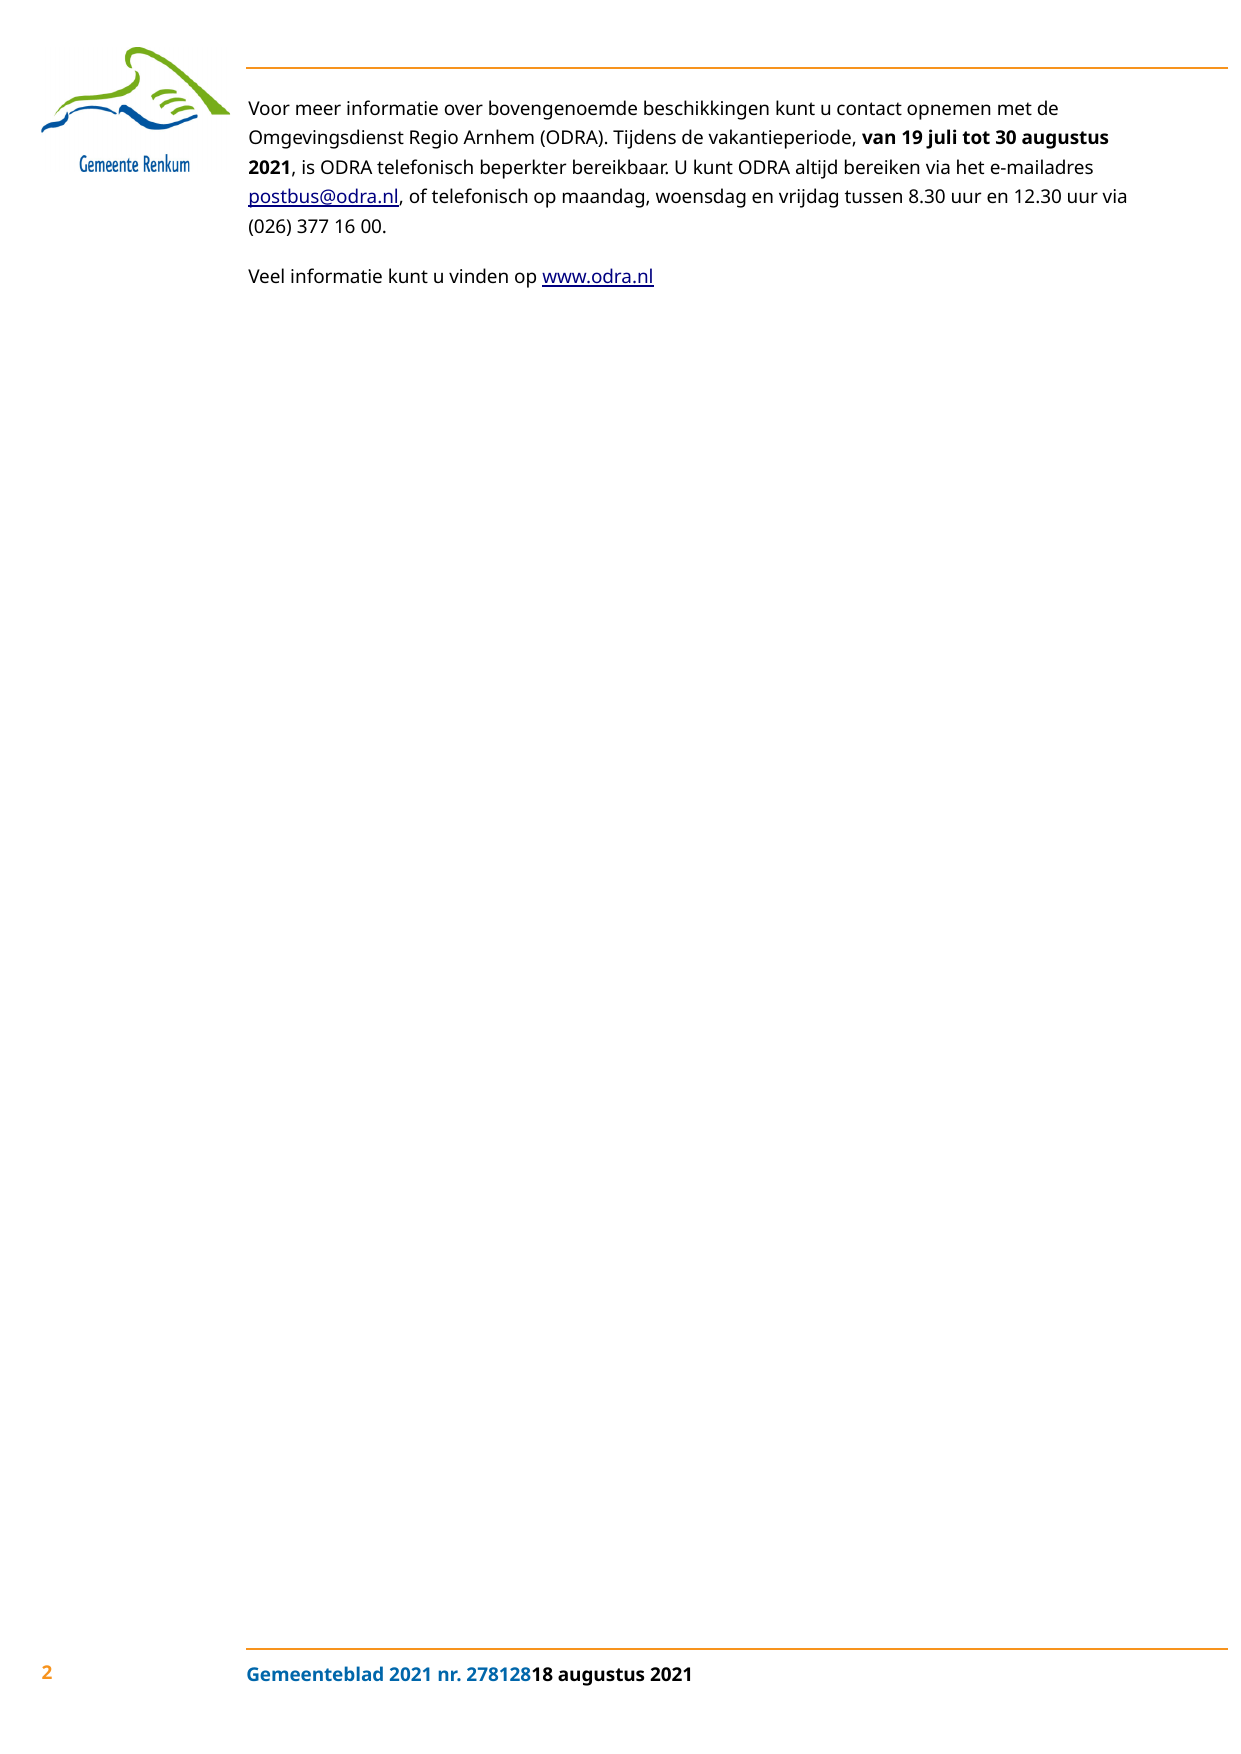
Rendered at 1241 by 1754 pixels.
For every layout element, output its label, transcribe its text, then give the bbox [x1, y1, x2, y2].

picture [41, 47, 231, 172]
text Veel informatie kunt u vinden op www.odra.nl [248, 263, 1152, 289]
text Voor meer informatie over bovengenoemde beschikkingen kunt u contact opnemen met de Omgevingsdienst Regio Arnhem (ODRA). Tijdens de vakantieperiode, van 19 juli tot 30 augustus 2021, is ODRA telefonisch beperkter bereikbaar. U kunt ODRA altijd bereiken via het e-mailadres postbus@odra.nl, of telefonisch op maandag, woensdag en vrijdag tussen 8.30 uur en 12.30 uur via (026) 377 16 00. [248, 95, 1152, 239]
